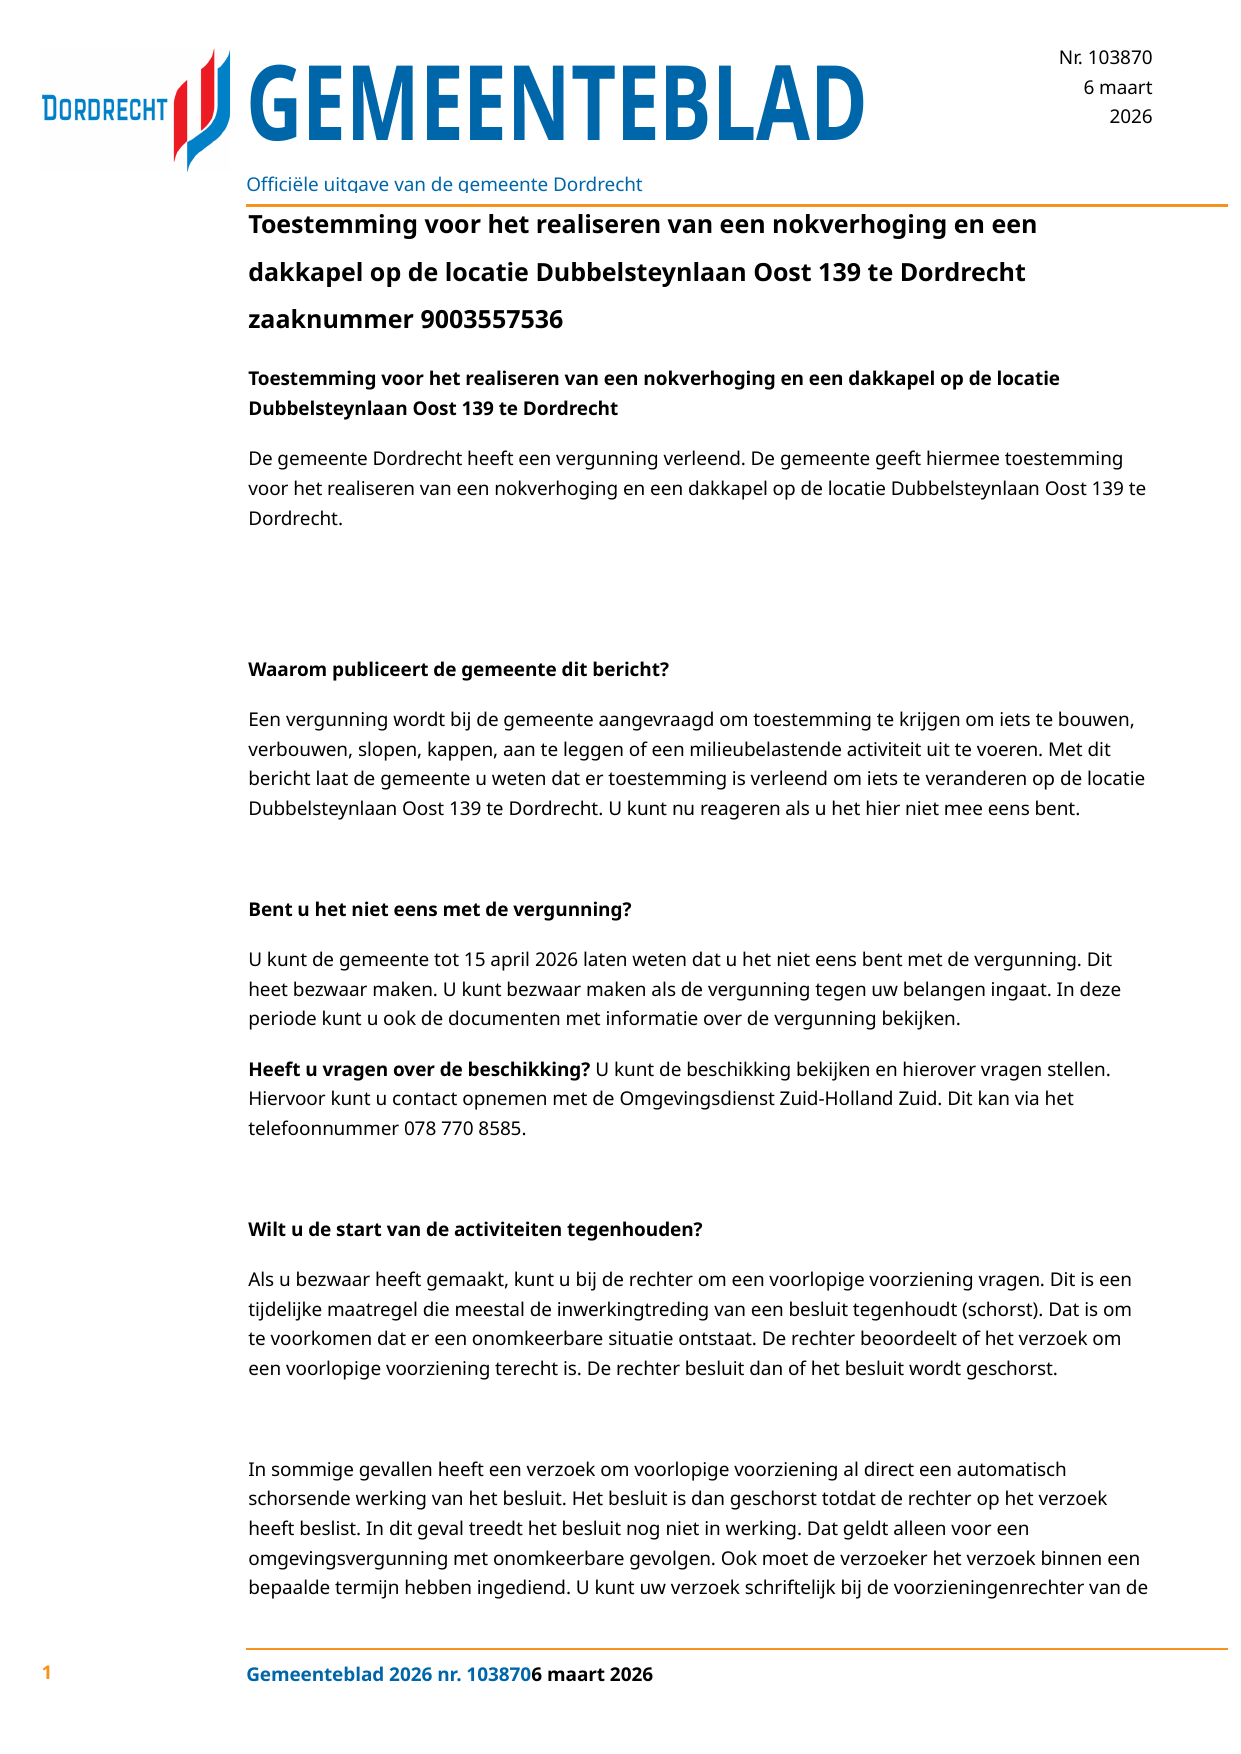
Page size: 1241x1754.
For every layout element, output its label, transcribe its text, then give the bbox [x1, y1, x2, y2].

picture [41, 47, 231, 172]
text Een vergunning wordt bij de gemeente aangevraagd om toestemming te krijgen om iets te bouwen, verbouwen, slopen, kappen, aan te leggen of een milieubelastende activiteit uit te voeren. Met dit bericht laat de gemeente u weten dat er toestemming is verleend om iets te veranderen op de locatie Dubbelsteynlaan Oost 139 te Dordrecht. U kunt nu reageren als u het hier niet mee eens bent. [248, 706, 1152, 821]
text Wilt u de start van de activiteiten tegenhouden? [248, 1216, 1152, 1242]
text De gemeente Dordrecht heeft een vergunning verleend. De gemeente geeft hiermee toestemming voor het realiseren van een nokverhoging en een dakkapel op de locatie Dubbelsteynlaan Oost 139 te Dordrecht. [248, 446, 1152, 530]
text Als u bezwaar heeft gemaakt, kunt u bij de rechter om een voorlopige voorziening vragen. Dit is een tijdelijke maatregel die meestal de inwerkingtreding van een besluit tegenhoudt (schorst). Dat is om te voorkomen dat er een onomkeerbare situatie ontstaat. De rechter beoordeelt of het verzoek om een voorlopige voorziening terecht is. De rechter besluit dan of het besluit wordt geschorst. [248, 1266, 1152, 1381]
text In sommige gevallen heeft een verzoek om voorlopige voorziening al direct een automatisch schorsende werking van het besluit. Het besluit is dan geschorst totdat de rechter op het verzoek heeft beslist. In dit geval treedt het besluit nog niet in werking. Dat geldt alleen voor een omgevingsvergunning met onomkeerbare gevolgen. Ook moet de verzoeker het verzoek binnen een bepaalde termijn hebben ingediend. U kunt uw verzoek schriftelijk bij de voorzieningenrechter van de [248, 1456, 1152, 1600]
text Toestemming voor het realiseren van een nokverhoging en een dakkapel op de locatie Dubbelsteynlaan Oost 139 te Dordrecht [248, 366, 1152, 421]
text Toestemming voor het realiseren van een nokverhoging en een dakkapel op de locatie Dubbelsteynlaan Oost 139 te Dordrecht zaaknummer 9003557536 [248, 207, 1152, 336]
text Waarom publiceert de gemeente dit bericht? [248, 656, 1152, 682]
text Bent u het niet eens met de vergunning? [248, 896, 1152, 922]
text U kunt de gemeente tot 15 april 2026 laten weten dat u het niet eens bent met de vergunning. Dit heet bezwaar maken. U kunt bezwaar maken als de vergunning tegen uw belangen ingaat. In deze periode kunt u ook de documenten met informatie over de vergunning bekijken. [248, 946, 1152, 1031]
text Heeft u vragen over de beschikking? U kunt de beschikking bekijken en hierover vragen stellen. Hiervoor kunt u contact opnemen met de Omgevingsdienst Zuid-Holland Zuid. Dit kan via het telefoonnummer 078 770 8585. [248, 1056, 1152, 1141]
